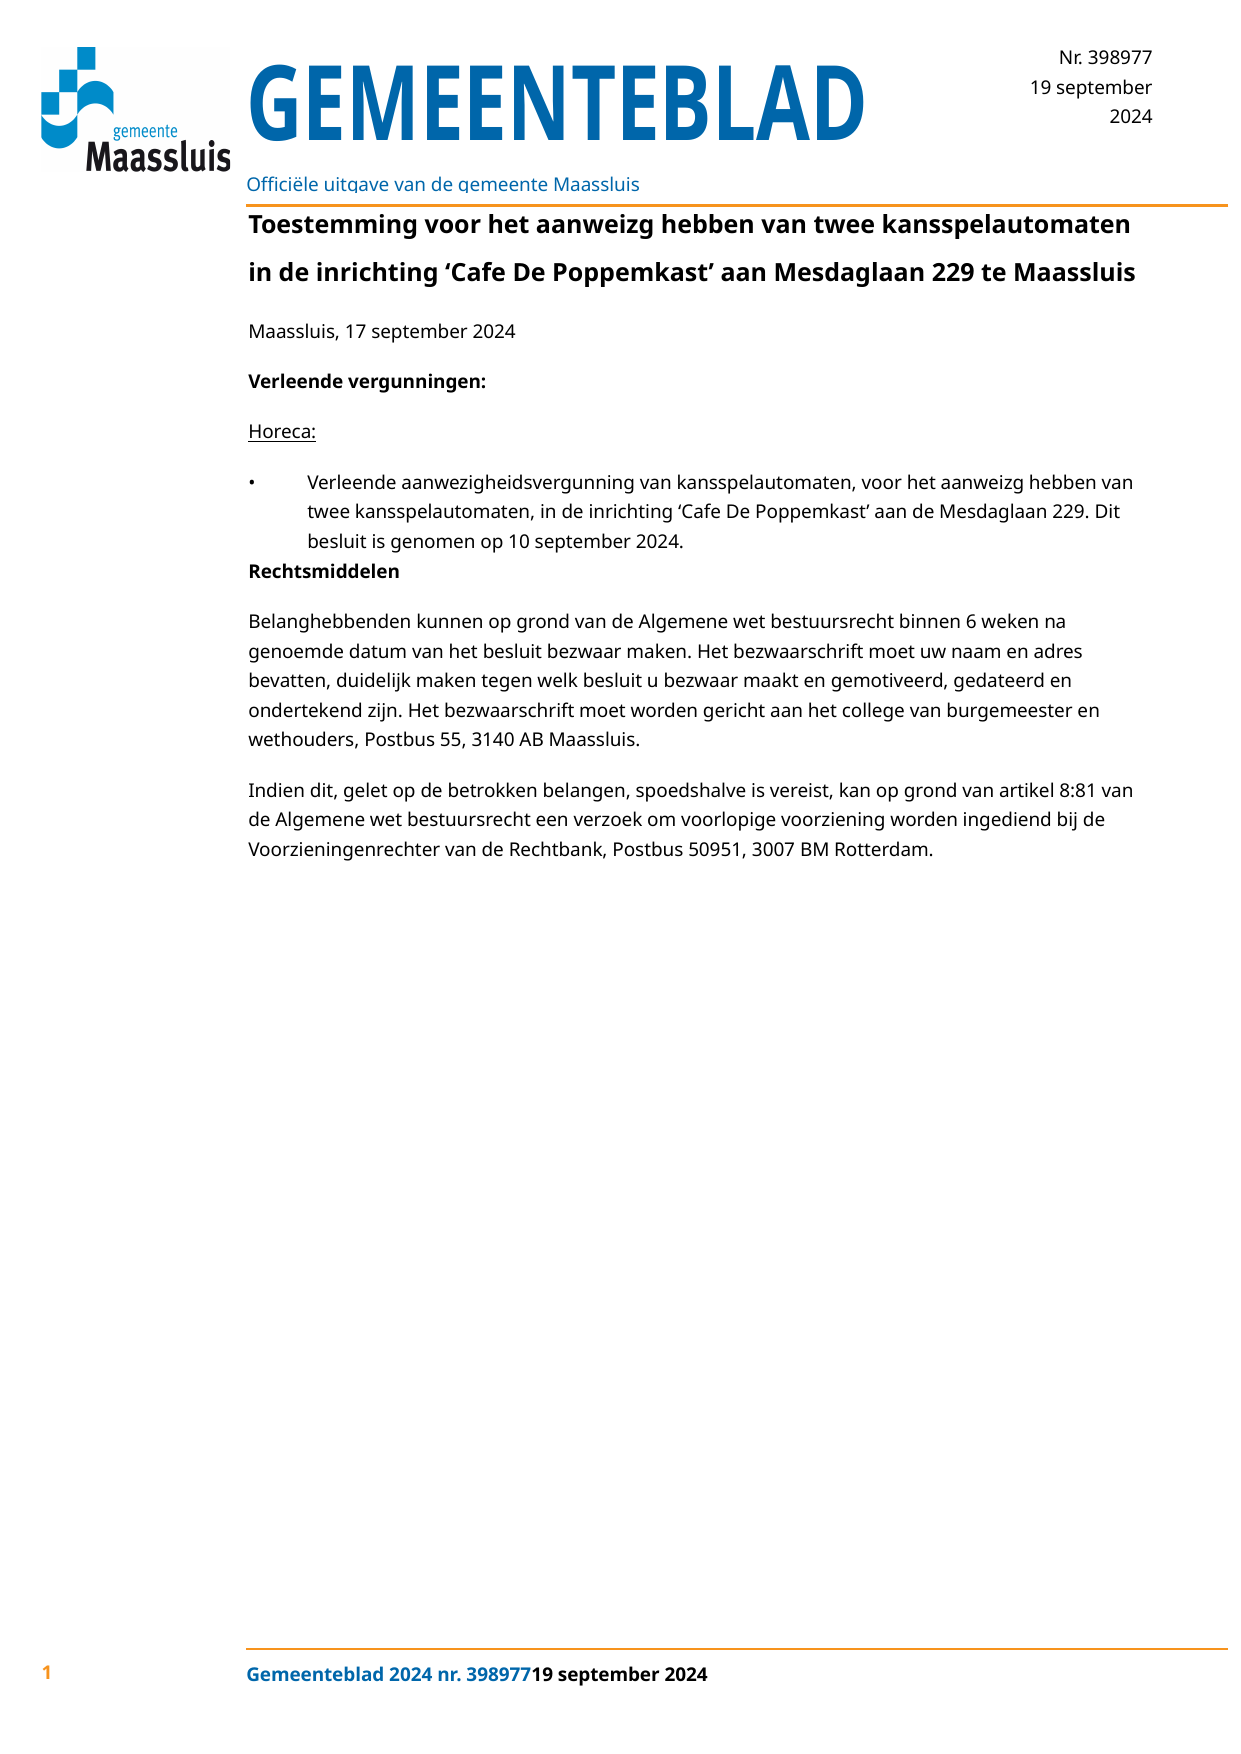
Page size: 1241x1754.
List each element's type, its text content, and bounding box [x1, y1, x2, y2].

text Toestemming voor het aanweizg hebben van twee kansspelautomaten in de inrichting ‘Cafe De Poppemkast’ aan Mesdaglaan 229 te Maassluis [248, 207, 1152, 288]
text Rechtsmiddelen [248, 558, 1152, 584]
list Verleende aanwezigheidsvergunning van kansspelautomaten, voor het aanweizg hebben van twee kansspelautomaten, in de inrichting ‘Cafe De Poppemkast’ aan de Mesdaglaan 229. Dit besluit is genomen op 10 september 2024. [248, 469, 1152, 554]
picture [41, 47, 77, 92]
text Maassluis, 17 september 2024 [248, 318, 1152, 344]
text Indien dit, gelet op de betrokken belangen, spoedshalve is vereist, kan op grond van artikel 8:81 van de Algemene wet bestuursrecht een verzoek om voorlopige voorziening worden ingediend bij de Voorzieningenrechter van de Rechtbank, Postbus 50951, 3007 BM Rotterdam. [248, 777, 1152, 862]
picture [41, 47, 231, 172]
text Belanghebbenden kunnen op grond van de Algemene wet bestuursrecht binnen 6 weken na genoemde datum van het besluit bezwaar maken. Het bezwaarschrift moet uw naam en adres bevatten, duidelijk maken tegen welk besluit u bezwaar maakt en gemotiveerd, gedateerd en ondertekend zijn. Het bezwaarschrift moet worden gericht aan het college van burgemeester en wethouders, Postbus 55, 3140 AB Maassluis. [248, 608, 1152, 752]
text Verleende vergunningen: [248, 368, 1152, 394]
text Horeca: [248, 419, 1152, 444]
